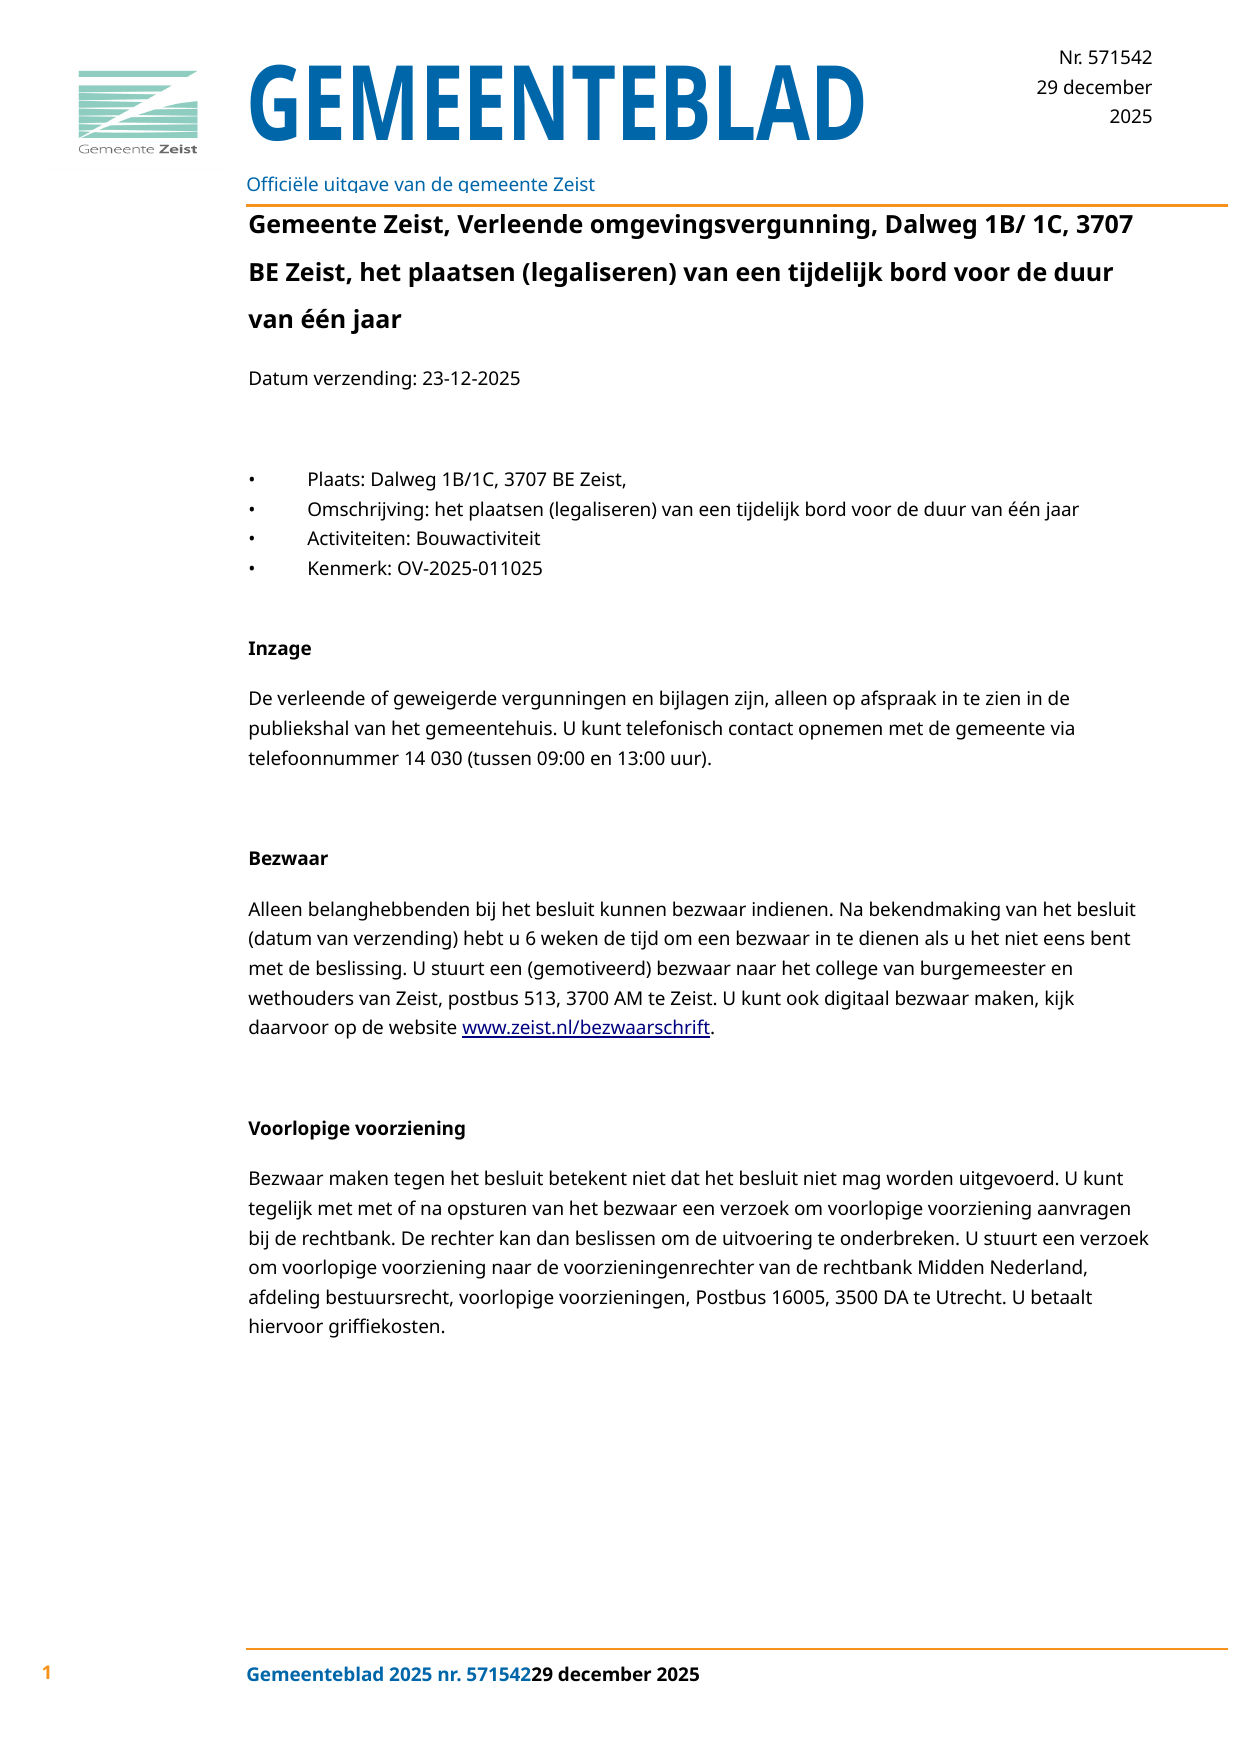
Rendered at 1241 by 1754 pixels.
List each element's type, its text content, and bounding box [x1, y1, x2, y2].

text De verleende of geweigerde vergunningen en bijlagen zijn, alleen op afspraak in te zien in de publiekshal van het gemeentehuis. U kunt telefonisch contact opnemen met de gemeente via telefoonnummer 14 030 (tussen 09:00 en 13:00 uur). [248, 686, 1152, 770]
list Activiteiten: Bouwactiviteit [248, 526, 1152, 551]
list Kenmerk: OV-2025-011025 [248, 555, 1152, 581]
text Bezwaar maken tegen het besluit betekent niet dat het besluit niet mag worden uitgevoerd. U kunt tegelijk met met of na opsturen van het bezwaar een verzoek om voorlopige voorziening aanvragen bij de rechtbank. De rechter kan dan beslissen om de uitvoering te onderbreken. U stuurt een verzoek om voorlopige voorziening naar de voorzieningenrechter van de rechtbank Midden Nederland, afdeling bestuursrecht, voorlopige voorzieningen, Postbus 16005, 3500 DA te Utrecht. U betaalt hiervoor griffiekosten. [248, 1166, 1152, 1339]
list Plaats: Dalweg 1B/1C, 3707 BE Zeist, [248, 466, 1152, 492]
text Voorlopige voorziening [248, 1115, 1152, 1141]
text Alleen belanghebbenden bij het besluit kunnen bezwaar indienen. Na bekendmaking van het besluit (datum van verzending) hebt u 6 weken de tijd om een bezwaar in te dienen als u het niet eens bent met de beslissing. U stuurt een (gemotiveerd) bezwaar naar het college van burgemeester en wethouders van Zeist, postbus 513, 3700 AM te Zeist. U kunt ook digitaal bezwaar maken, kijk daarvoor op de website www.zeist.nl/bezwaarschrift. [248, 896, 1152, 1040]
text Inzage [248, 635, 1152, 661]
picture [41, 47, 231, 172]
list Omschrijving: het plaatsen (legaliseren) van een tijdelijk bord voor de duur van één jaar [248, 496, 1152, 522]
text Datum verzending: 23-12-2025 [248, 366, 1152, 391]
text Bezwaar [248, 846, 1152, 871]
text Gemeente Zeist, Verleende omgevingsvergunning, Dalweg 1B/ 1C, 3707 BE Zeist, het plaatsen (legaliseren) van een tijdelijk bord voor de duur van één jaar [248, 207, 1152, 336]
